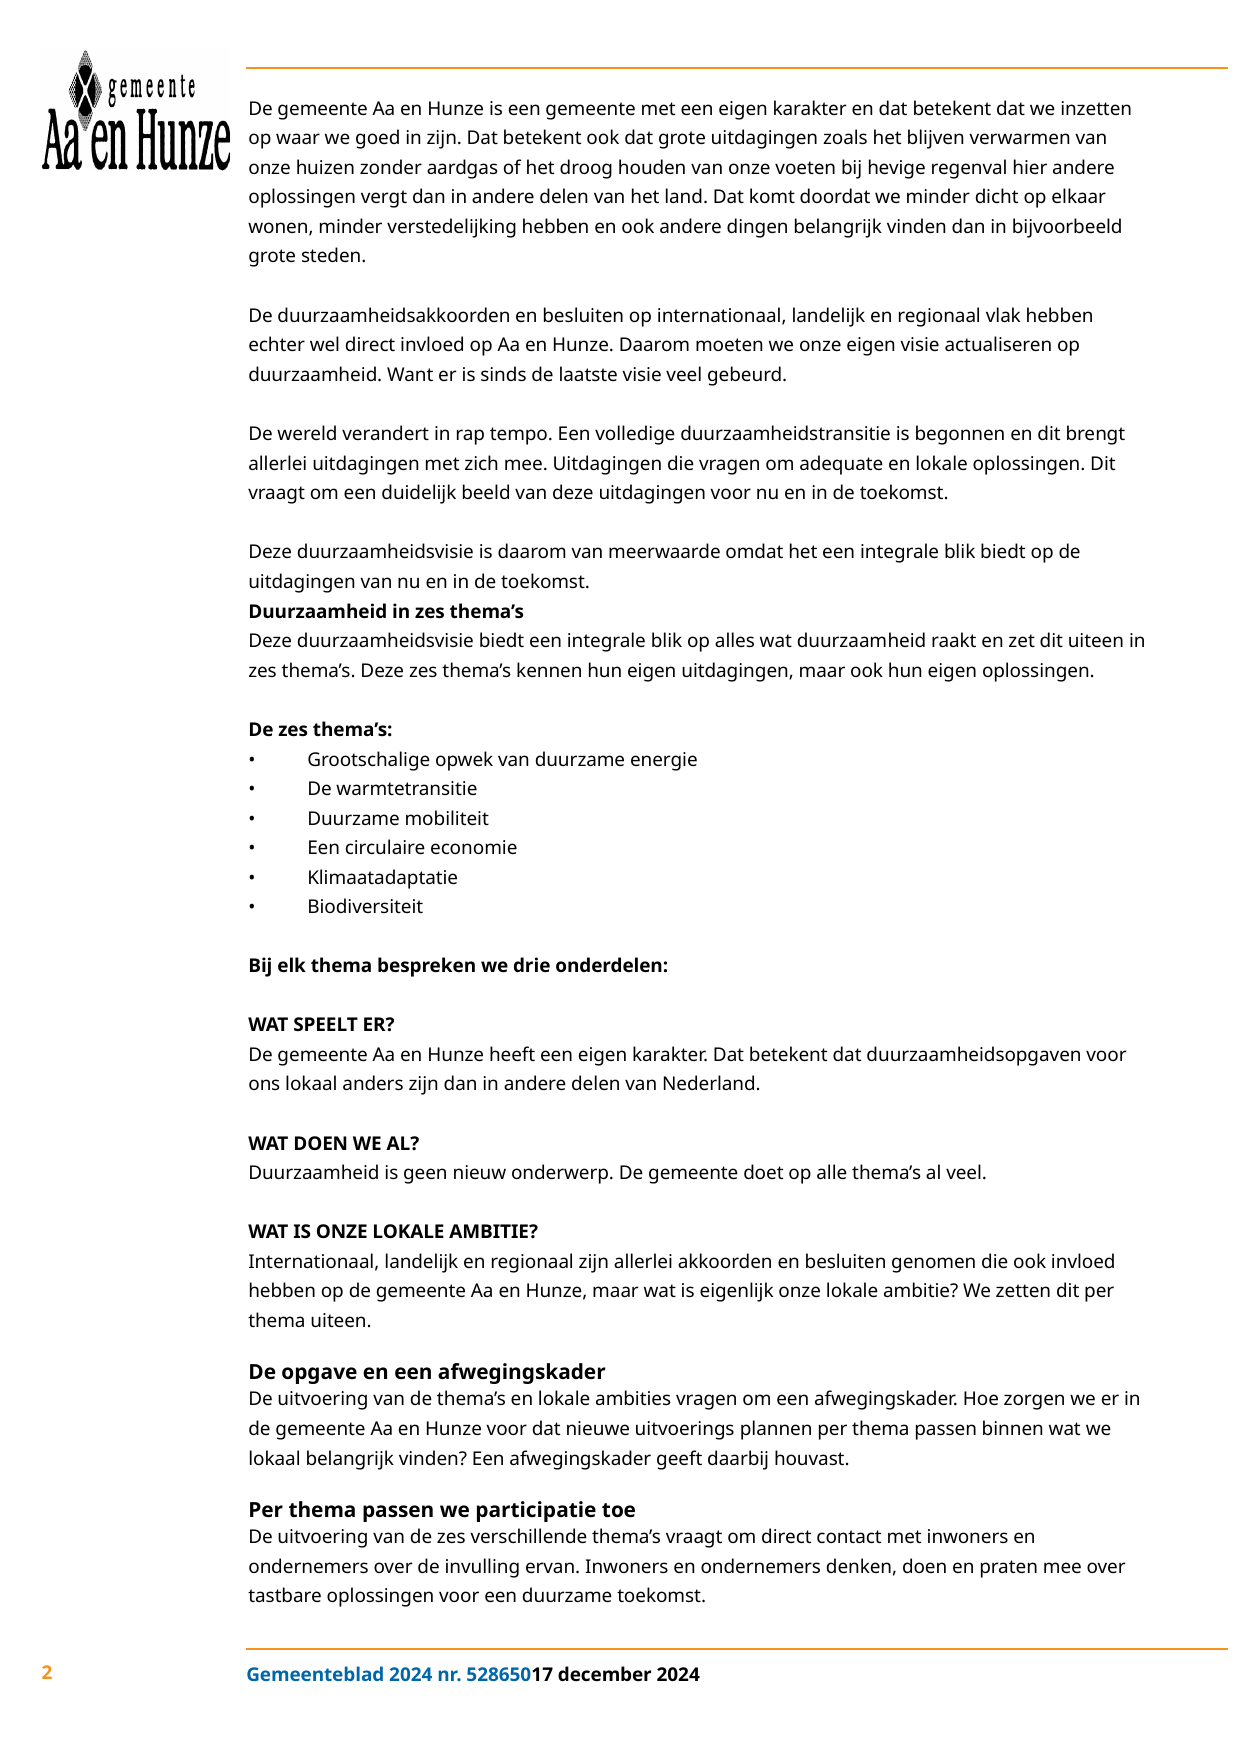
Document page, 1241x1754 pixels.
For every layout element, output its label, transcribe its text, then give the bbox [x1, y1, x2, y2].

text Per thema passen we participatie toe [248, 1495, 1152, 1523]
text Deze duurzaamheidsvisie is daarom van meerwaarde omdat het een integrale blik biedt op de uitdagingen van nu en in de toekomst. [248, 538, 1152, 594]
picture [41, 47, 231, 172]
table_header Bij elk thema bespreken we drie onderdelen: WAT SPEELT ER? De gemeente Aa en Hunze heeft een eigen karakter. Dat betekent dat duurzaamheidsopgaven voor ons lokaal anders zijn dan in andere delen van Nederland. WAT DOEN WE AL? Duurzaamheid is geen nieuw onderwerp. De gemeente doet op alle thema’s al veel. WAT IS ONZE LOKALE AMBITIE? Internationaal, landelijk en regionaal zijn allerlei akkoorden en besluiten genomen die ook invloed hebben op de gemeente Aa en Hunze, maar wat is eigenlijk onze lokale ambitie? We zetten dit per thema uiteen. [248, 952, 1152, 1333]
table_header Duurzaamheid in zes thema’s Deze duurzaamheidsvisie biedt een integrale blik op alles wat duurzaam­heid raakt en zet dit uiteen in zes thema’s. Deze zes thema’s kennen hun eigen uitdagingen, maar ook hun eigen oplossingen. De zes thema’s: Grootschalige opwek van duurzame energie De warmtetransitie Duurzame mobiliteit Een circulaire economie Klimaatadaptatie Biodiversiteit [248, 598, 1152, 919]
text De gemeente Aa en Hunze is een gemeente met een eigen karakter en dat betekent dat we inzetten op waar we goed in zijn. Dat betekent ook dat grote uitdagingen zoals het blijven verwarmen van onze huizen zonder aardgas of het droog houden van onze voeten bij hevige regenval hier andere oplossingen vergt dan in andere delen van het land. Dat komt doordat we minder dicht op elkaar wonen, minder verstedelijking hebben en ook andere dingen belangrijk vinden dan in bijvoorbeeld grote steden. [248, 95, 1152, 268]
text De wereld verandert in rap tempo. Een volledige duurzaamheidstransitie is begonnen en dit brengt allerlei uitdagingen met zich mee. Uitdagingen die vragen om adequate en lokale oplossingen. Dit vraagt om een duidelijk beeld van deze uitdagingen voor nu en in de toekomst. [248, 420, 1152, 505]
text De duurzaamheidsakkoorden en besluiten op internationaal, landelijk en regionaal vlak hebben echter wel direct invloed op Aa en Hunze. Daarom moeten we onze eigen visie actualiseren op duurzaamheid. Want er is sinds de laatste visie veel gebeurd. [248, 302, 1152, 387]
text De uitvoering van de zes verschillende thema’s vraagt om direct contact met inwoners en ondernemers over de invulling ervan. Inwoners en ondernemers denken, doen en praten mee over tastbare oplossingen voor een duurzame toekomst. [248, 1523, 1152, 1608]
text De uitvoering van de thema’s en lokale ambities vragen om een afwegingskader. Hoe zorgen we er in de gemeente Aa en Hunze voor dat nieuwe uitvoerings­ plannen per thema passen binnen wat we lokaal belangrijk vinden? Een afwegingskader geeft daarbij houvast. [248, 1386, 1152, 1470]
text De opgave en een afwegingskader [248, 1357, 1152, 1386]
